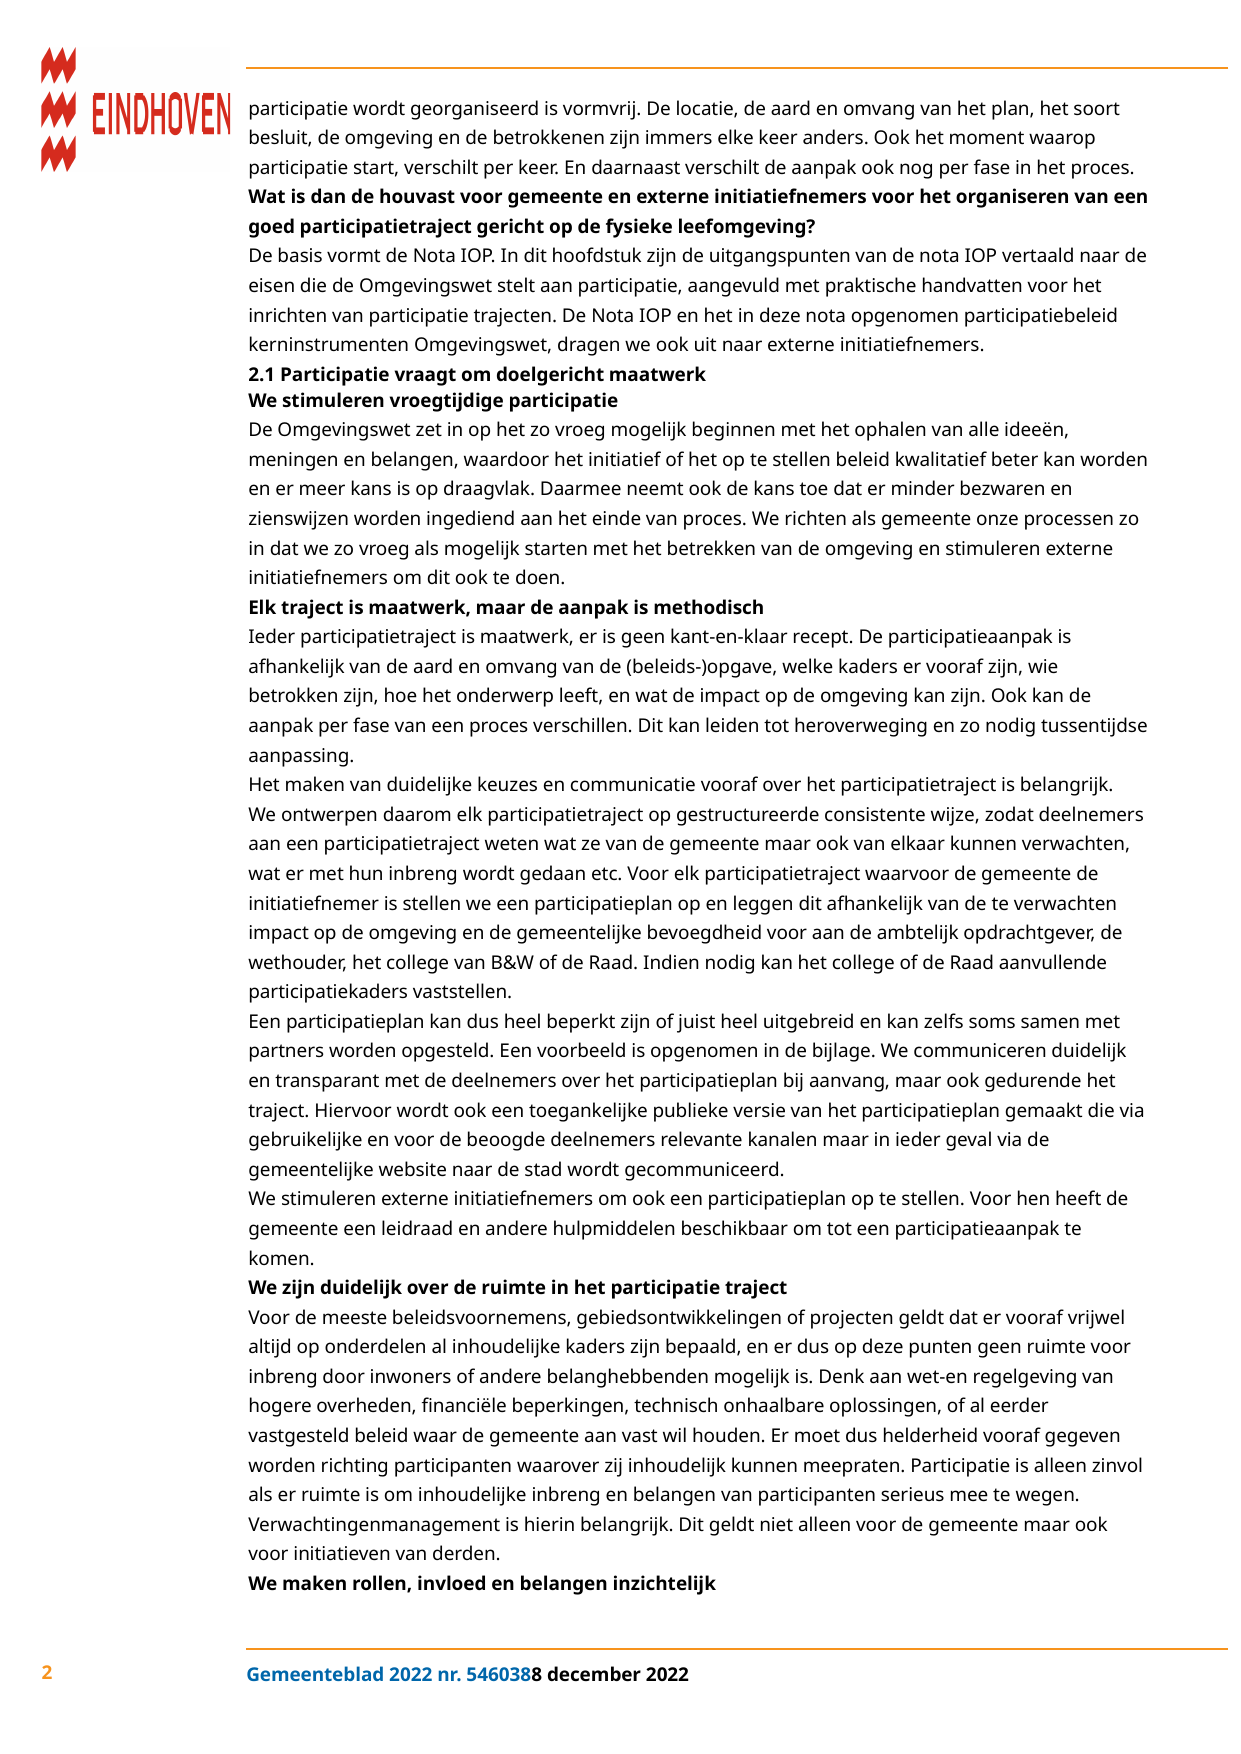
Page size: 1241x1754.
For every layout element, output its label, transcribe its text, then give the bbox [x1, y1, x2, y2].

text participatie wordt georganiseerd is vormvrij. De locatie, de aard en omvang van het plan, het soort besluit, de omgeving en de betrokkenen zijn immers elke keer anders. Ook het moment waarop participatie start, verschilt per keer. En daarnaast verschilt de aanpak ook nog per fase in het proces. [248, 95, 1152, 180]
text Het maken van duidelijke keuzes en communicatie vooraf over het participatietraject is belangrijk. [248, 771, 1152, 797]
text We stimuleren externe initiatiefnemers om ook een participatieplan op te stellen. Voor hen heeft de gemeente een leidraad en andere hulpmiddelen beschikbaar om tot een participatieaanpak te komen. [248, 1186, 1152, 1270]
text Wat is dan de houvast voor gemeente en externe initiatiefnemers voor het organiseren van een goed participatietraject gericht op de fysieke leefomgeving? [248, 183, 1152, 239]
text We maken rollen, invloed en belangen inzichtelijk [248, 1570, 1152, 1596]
text Voor de meeste beleidsvoornemens, gebiedsontwikkelingen of projecten geldt dat er vooraf vrijwel altijd op onderdelen al inhoudelijke kaders zijn bepaald, en er dus op deze punten geen ruimte voor inbreng door inwoners of andere belanghebbenden mogelijk is. Denk aan wet-en regelgeving van hogere overheden, financiële beperkingen, technisch onhaalbare oplossingen, of al eerder vastgesteld beleid waar de gemeente aan vast wil houden. Er moet dus helderheid vooraf gegeven worden richting participanten waarover zij inhoudelijk kunnen meepraten. Participatie is alleen zinvol als er ruimte is om inhoudelijke inbreng en belangen van participanten serieus mee te wegen. Verwachtingenmanagement is hierin belangrijk. Dit geldt niet alleen voor de gemeente maar ook voor initiatieven van derden. [248, 1304, 1152, 1566]
text 2.1 Participatie vraagt om doelgericht maatwerk [248, 361, 1152, 387]
text We zijn duidelijk over de ruimte in het participatie traject [248, 1274, 1152, 1300]
picture [41, 47, 231, 172]
text Elk traject is maatwerk, maar de aanpak is methodisch [248, 594, 1152, 619]
text We ontwerpen daarom elk participatietraject op gestructureerde consistente wijze, zodat deelnemers aan een participatietraject weten wat ze van de gemeente maar ook van elkaar kunnen verwachten, wat er met hun inbreng wordt gedaan etc. Voor elk participatietraject waarvoor de gemeente de initiatiefnemer is stellen we een participatieplan op en leggen dit afhankelijk van de te verwachten impact op de omgeving en de gemeentelijke bevoegdheid voor aan de ambtelijk opdrachtgever, de wethouder, het college van B&W of de Raad. Indien nodig kan het college of de Raad aanvullende participatiekaders vaststellen. [248, 801, 1152, 1004]
text De Omgevingswet zet in op het zo vroeg mogelijk beginnen met het ophalen van alle ideeën, meningen en belangen, waardoor het initiatief of het op te stellen beleid kwalitatief beter kan worden en er meer kans is op draagvlak. Daarmee neemt ook de kans toe dat er minder bezwaren en zienswijzen worden ingediend aan het einde van proces. We richten als gemeente onze processen zo in dat we zo vroeg als mogelijk starten met het betrekken van de omgeving en stimuleren externe initiatiefnemers om dit ook te doen. [248, 416, 1152, 590]
text De basis vormt de Nota IOP. In dit hoofdstuk zijn de uitgangspunten van de nota IOP vertaald naar de eisen die de Omgevingswet stelt aan participatie, aangevuld met praktische handvatten voor het inrichten van participatie trajecten. De Nota IOP en het in deze nota opgenomen participatiebeleid kerninstrumenten Omgevingswet, dragen we ook uit naar externe initiatiefnemers. [248, 243, 1152, 357]
text We stimuleren vroegtijdige participatie [248, 387, 1152, 412]
text Een participatieplan kan dus heel beperkt zijn of juist heel uitgebreid en kan zelfs soms samen met partners worden opgesteld. Een voorbeeld is opgenomen in de bijlage. We communiceren duidelijk en transparant met de deelnemers over het participatieplan bij aanvang, maar ook gedurende het traject. Hiervoor wordt ook een toegankelijke publieke versie van het participatieplan gemaakt die via gebruikelijke en voor de beoogde deelnemers relevante kanalen maar in ieder geval via de gemeentelijke website naar de stad wordt gecommuniceerd. [248, 1008, 1152, 1182]
text Ieder participatietraject is maatwerk, er is geen kant-en-klaar recept. De participatieaanpak is afhankelijk van de aard en omvang van de (beleids-)opgave, welke kaders er vooraf zijn, wie betrokken zijn, hoe het onderwerp leeft, en wat de impact op de omgeving kan zijn. Ook kan de aanpak per fase van een proces verschillen. Dit kan leiden tot heroverweging en zo nodig tussentijdse aanpassing. [248, 623, 1152, 767]
